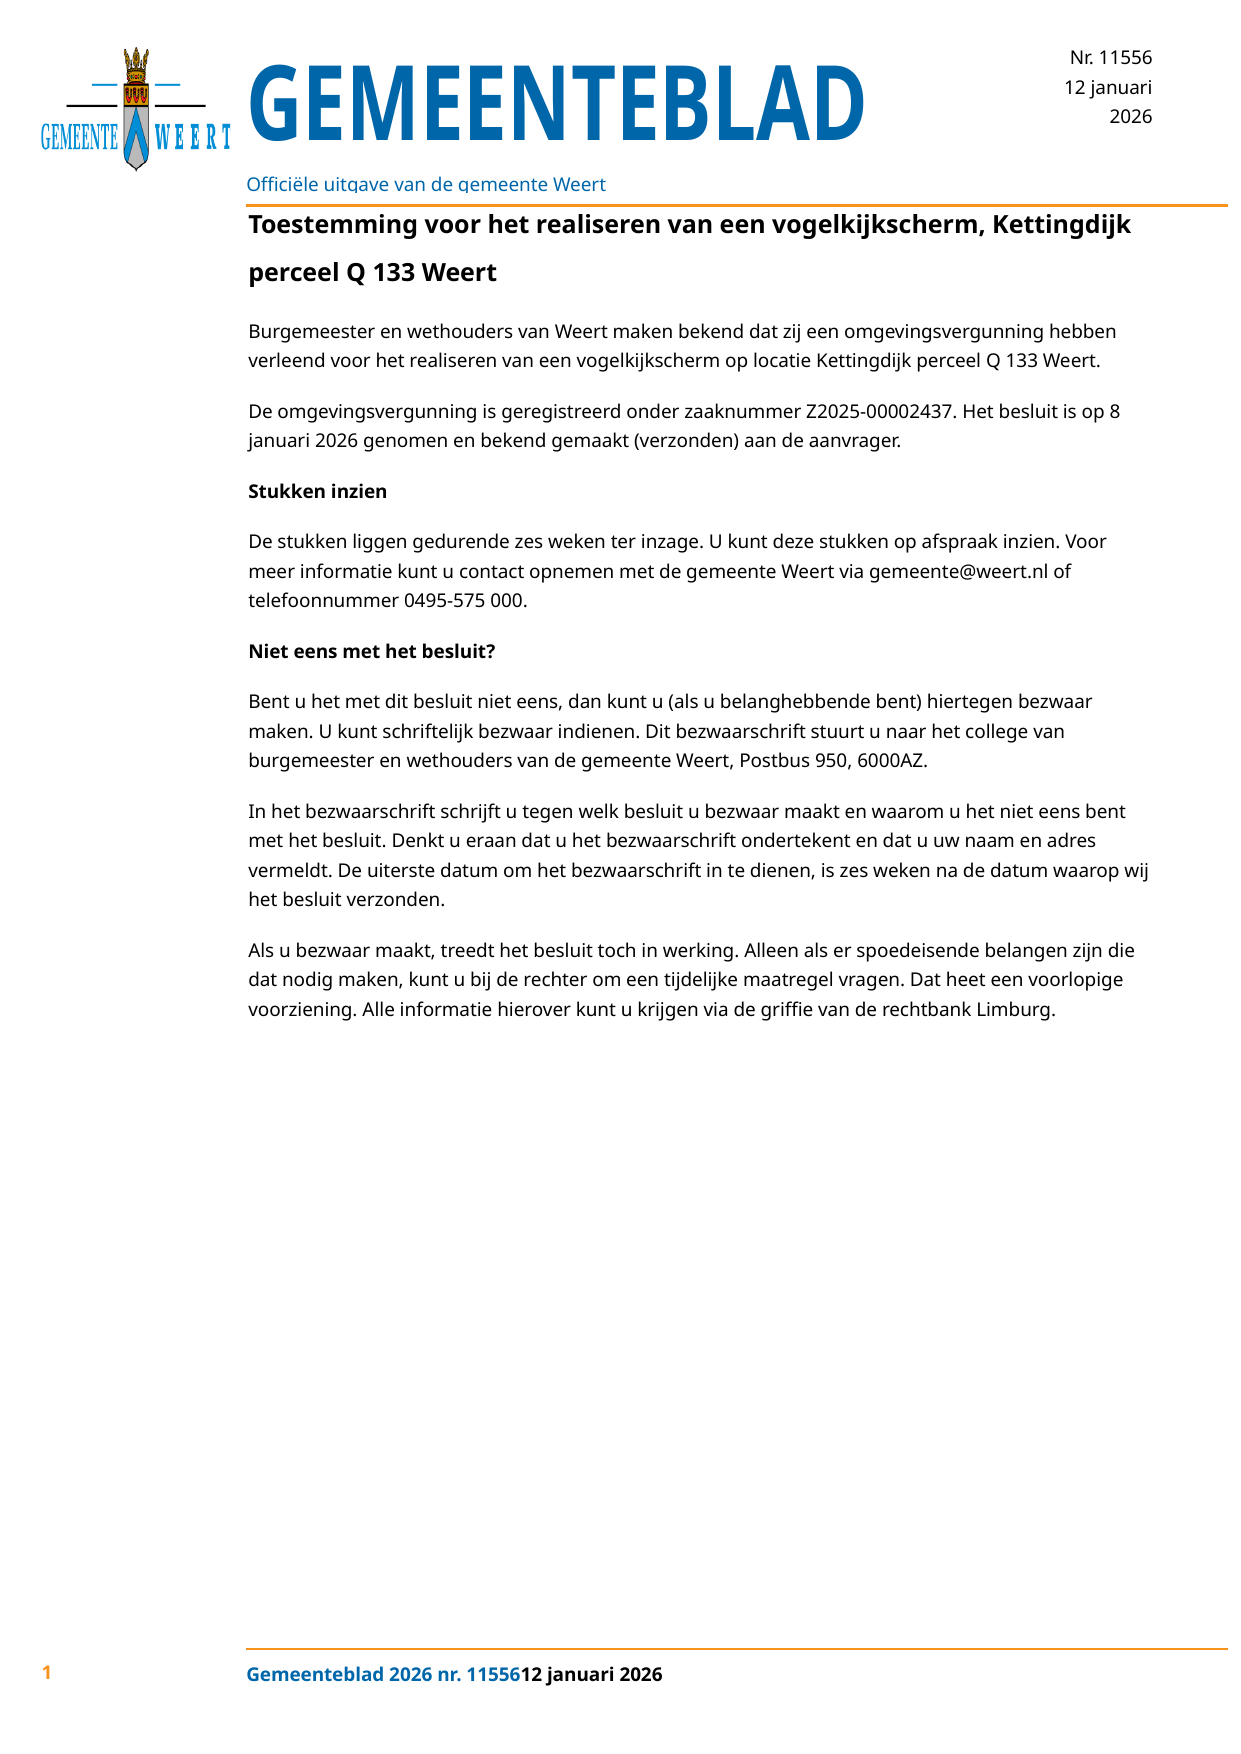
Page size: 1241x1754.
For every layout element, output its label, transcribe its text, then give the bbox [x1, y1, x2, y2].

text Toestemming voor het realiseren van een vogelkijkscherm, Kettingdijk perceel Q 133 Weert [248, 207, 1152, 288]
text De omgevingsvergunning is geregistreerd onder zaaknummer Z2025-00002437. Het besluit is op 8 januari 2026 genomen en bekend gemaakt (verzonden) aan de aanvrager. [248, 398, 1152, 453]
text Bent u het met dit besluit niet eens, dan kunt u (als u belanghebbende bent) hiertegen bezwaar maken. U kunt schriftelijk bezwaar indienen. Dit bezwaarschrift stuurt u naar het college van burgemeester en wethouders van de gemeente Weert, Postbus 950, 6000AZ. [248, 688, 1152, 773]
text Als u bezwaar maakt, treedt het besluit toch in werking. Alleen als er spoedeisende belangen zijn die dat nodig maken, kunt u bij de rechter om een tijdelijke maatregel vragen. Dat heet een voorlopige voorziening. Alle informatie hierover kunt u krijgen via de griffie van de rechtbank Limburg. [248, 937, 1152, 1022]
text De stukken liggen gedurende zes weken ter inzage. U kunt deze stukken op afspraak inzien. Voor meer informatie kunt u contact opnemen met de gemeente Weert via gemeente@weert.nl of telefoonnummer 0495-575 000. [248, 528, 1152, 613]
text In het bezwaarschrift schrijft u tegen welk besluit u bezwaar maakt en waarom u het niet eens bent met het besluit. Denkt u eraan dat u het bezwaarschrift ondertekent en dat u uw naam en adres vermeldt. De uiterste datum om het bezwaarschrift in te dienen, is zes weken na de datum waarop wij het besluit verzonden. [248, 798, 1152, 912]
text Stukken inzien [248, 478, 1152, 504]
text Niet eens met het besluit? [248, 638, 1152, 664]
text Burgemeester en wethouders van Weert maken bekend dat zij een omgevingsvergunning hebben verleend voor het realiseren van een vogelkijkscherm op locatie Kettingdijk perceel Q 133 Weert. [248, 318, 1152, 373]
picture [41, 47, 231, 172]
